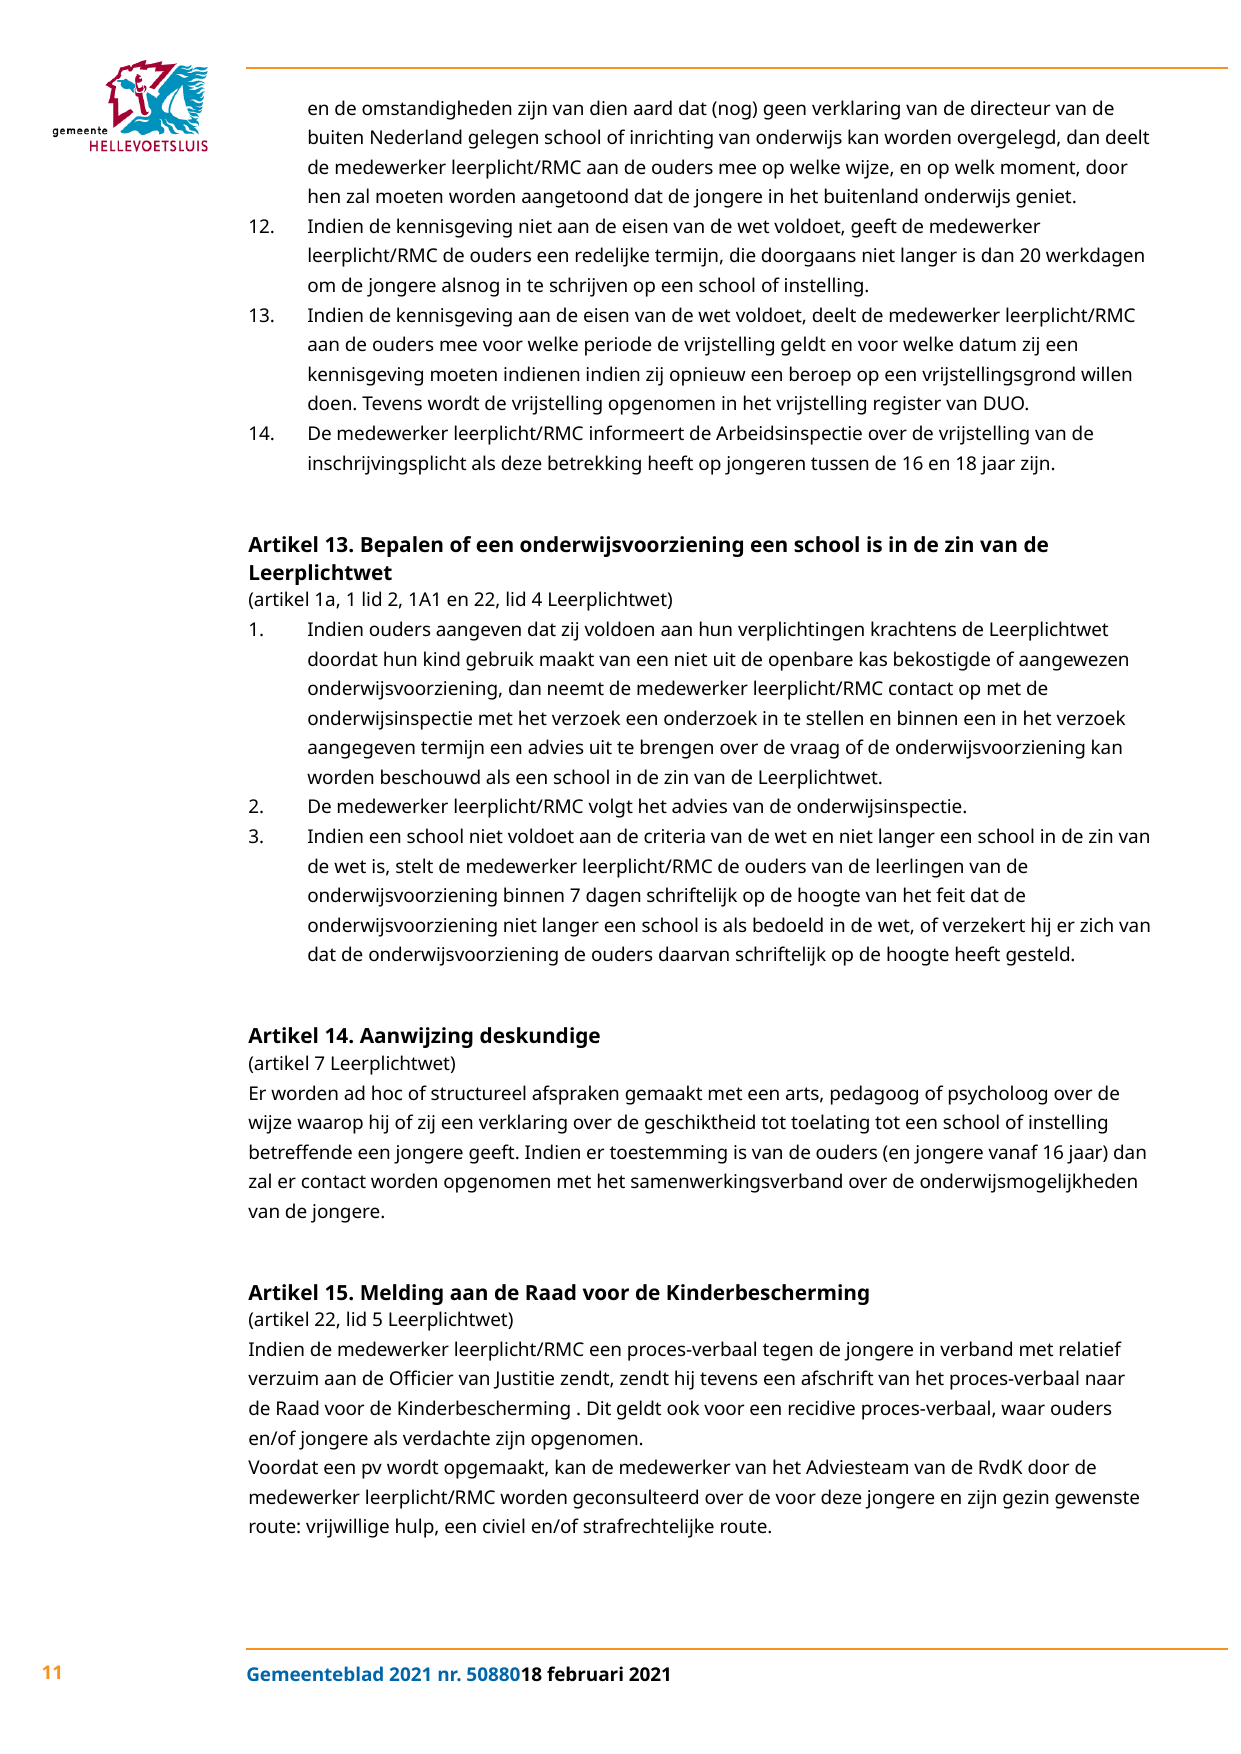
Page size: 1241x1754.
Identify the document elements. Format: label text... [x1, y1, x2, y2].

text (artikel 22, lid 5 Leerplichtwet) [248, 1306, 1152, 1332]
list Indien de kennisgeving aan de eisen van de wet voldoet, deelt de medewerker leerplicht/RMC aan de ouders mee voor welke periode de vrijstelling geldt en voor welke datum zij een kennisgeving moeten indienen indien zij opnieuw een beroep op een vrijstellingsgrond willen doen. Tevens wordt de vrijstelling opgenomen in het vrijstelling register van DUO. [248, 302, 1152, 416]
text (artikel 7 Leerplichtwet) [248, 1050, 1152, 1076]
text Artikel 15. Melding aan de Raad voor de Kinderbescherming [248, 1278, 1152, 1306]
picture [41, 47, 231, 172]
list en de omstandigheden zijn van dien aard dat (nog) geen verklaring van de directeur van de buiten Nederland gelegen school of inrichting van onderwijs kan worden overgelegd, dan deelt de medewerker leerplicht/RMC aan de ouders mee op welke wijze, en op welk moment, door hen zal moeten worden aangetoond dat de jongere in het buitenland onderwijs geniet. [248, 95, 1152, 209]
text Artikel 14. Aanwijzing deskundige [248, 1022, 1152, 1050]
text Indien de medewerker leerplicht/RMC een proces-verbaal tegen de jongere in verband met relatief verzuim aan de Officier van Justitie zendt, zendt hij tevens een afschrift van het proces-verbaal naar de Raad voor de Kinderbescherming . Dit geldt ook voor een recidive proces-verbaal, waar ouders en/of jongere als verdachte zijn opgenomen. [248, 1336, 1152, 1451]
text (artikel 1a, 1 lid 2, 1A1 en 22, lid 4 Leerplichtwet) [248, 587, 1152, 612]
list Indien de kennisgeving niet aan de eisen van de wet voldoet, geeft de medewerker leerplicht/RMC de ouders een redelijke termijn, die doorgaans niet langer is dan 20 werkdagen om de jongere alsnog in te schrijven op een school of instelling. [248, 213, 1152, 298]
text Er worden ad hoc of structureel afspraken gemaakt met een arts, pedagoog of psycholoog over de wijze waarop hij of zij een verklaring over de geschiktheid tot toelating tot een school of instelling betreffende een jongere geeft. Indien er toestemming is van de ouders (en jongere vanaf 16 jaar) dan zal er contact worden opgenomen met het samenwerkingsverband over de onderwijsmogelijkheden van de jongere. [248, 1080, 1152, 1224]
list De medewerker leerplicht/RMC volgt het advies van de onderwijsinspectie. [248, 794, 1152, 819]
text Voordat een pv wordt opgemaakt, kan de medewerker van het Adviesteam van de RvdK door de medewerker leerplicht/RMC worden geconsulteerd over de voor deze jongere en zijn gezin gewenste route: vrijwillige hulp, een civiel en/of strafrechtelijke route. [248, 1454, 1152, 1539]
text Artikel 13. Bepalen of een onderwijsvoorziening een school is in de zin van de Leerplichtwet [248, 530, 1152, 587]
list Indien een school niet voldoet aan de criteria van de wet en niet langer een school in de zin van de wet is, stelt de medewerker leerplicht/RMC de ouders van de leerlingen van de onderwijsvoorziening binnen 7 dagen schriftelijk op de hoogte van het feit dat de onderwijsvoorziening niet langer een school is als bedoeld in de wet, of verzekert hij er zich van dat de onderwijsvoorziening de ouders daarvan schriftelijk op de hoogte heeft gesteld. [248, 823, 1152, 967]
list Indien ouders aangeven dat zij voldoen aan hun verplichtingen krachtens de Leerplichtwet doordat hun kind gebruik maakt van een niet uit de openbare kas bekostigde of aangewezen onderwijsvoorziening, dan neemt de medewerker leerplicht/RMC contact op met de onderwijsinspectie met het verzoek een onderzoek in te stellen en binnen een in het verzoek aangegeven termijn een advies uit te brengen over de vraag of de onderwijsvoorziening kan worden beschouwd als een school in de zin van de Leerplichtwet. [248, 616, 1152, 790]
list De medewerker leerplicht/RMC informeert de Arbeidsinspectie over de vrijstelling van de inschrijvingsplicht als deze betrekking heeft op jongeren tussen de 16 en 18 jaar zijn. [248, 420, 1152, 476]
